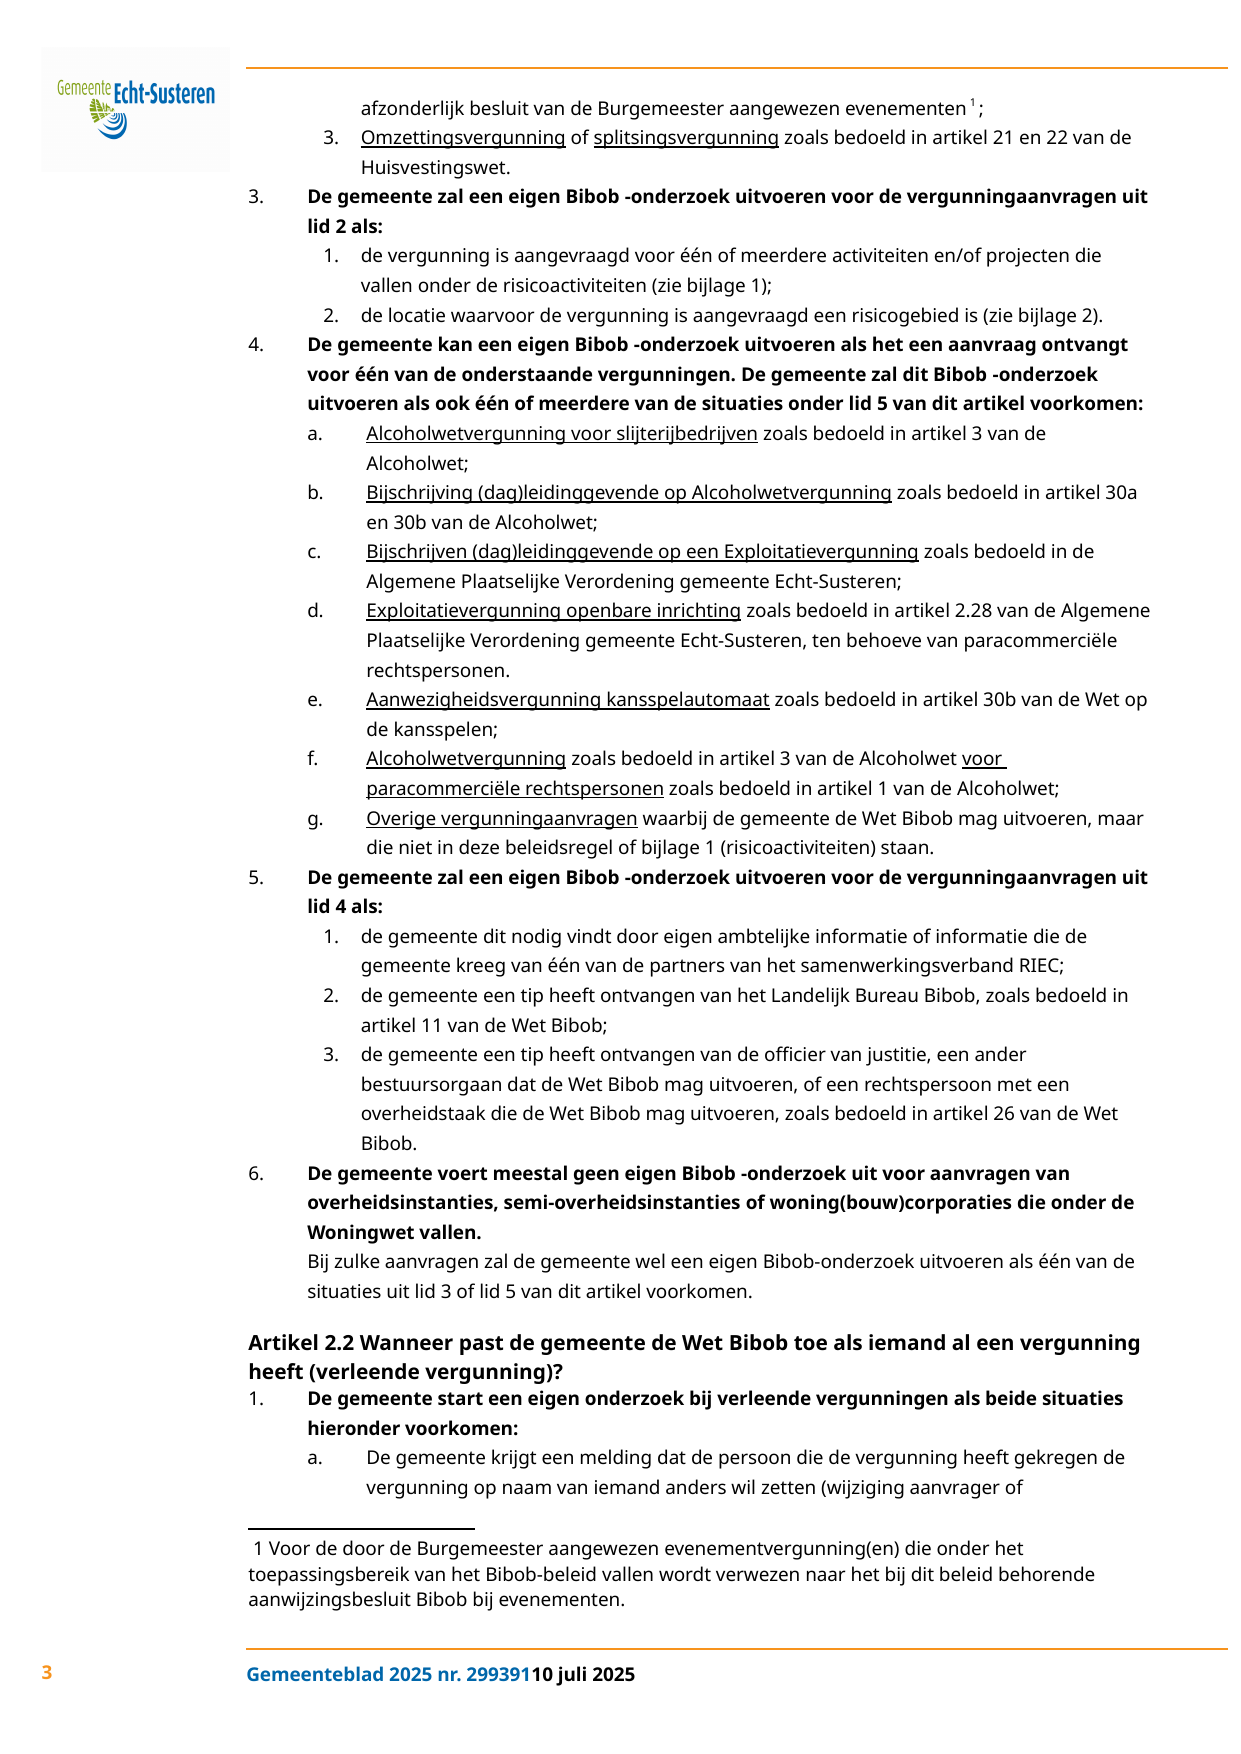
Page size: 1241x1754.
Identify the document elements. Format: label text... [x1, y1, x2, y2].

list Voor de door de Burgemeester aangewezen evenementvergunning(en) die onder het toepassingsbereik van het Bibob-beleid vallen wordt verwezen naar het bij dit beleid behorende aanwijzingsbesluit Bibob bij evenementen. [248, 1535, 1152, 1612]
list Alcoholwetvergunning zoals bedoeld in artikel 3 van de Alcoholwet voor paracommerciële rechtspersonen zoals bedoeld in artikel 1 van de Alcoholwet; [307, 746, 1152, 801]
list de locatie waarvoor de vergunning is aangevraagd een risicogebied is (zie bijlage 2). [323, 302, 1152, 328]
list De gemeente kan een eigen Bibob -onderzoek uitvoeren als het een aanvraag ontvangt voor één van de onderstaande vergunningen. De gemeente zal dit Bibob -onderzoek uitvoeren als ook één of meerdere van de situaties onder lid 5 van dit artikel voorkomen: [248, 331, 1152, 416]
list de gemeente een tip heeft ontvangen van het Landelijk Bureau Bibob, zoals bedoeld in artikel 11 van de Wet Bibob; [323, 982, 1152, 1038]
picture [41, 47, 231, 172]
list de gemeente een tip heeft ontvangen van de officier van justitie, een ander bestuursorgaan dat de Wet Bibob mag uitvoeren, of een rechtspersoon met een overheidstaak die de Wet Bibob mag uitvoeren, zoals bedoeld in artikel 26 van de Wet Bibob. [323, 1041, 1152, 1156]
list Aanwezigheidsvergunning kansspelautomaat zoals bedoeld in artikel 30b van de Wet op de kansspelen; [307, 686, 1152, 742]
list De gemeente start een eigen onderzoek bij verleende vergunningen als beide situaties hieronder voorkomen: [248, 1385, 1152, 1441]
list De gemeente krijgt een melding dat de persoon die de vergunning heeft gekregen de vergunning op naam van iemand anders wil zetten (wijziging aanvrager of [307, 1444, 1152, 1500]
list De gemeente voert meestal geen eigen Bibob -onderzoek uit voor aanvragen van overheidsinstanties, semi-overheidsinstanties of woning(bouw)corporaties die onder de Woningwet vallen. [248, 1160, 1152, 1245]
list De gemeente zal een eigen Bibob -onderzoek uitvoeren voor de vergunningaanvragen uit lid 2 als: [248, 183, 1152, 239]
list Bijschrijving (dag)leidinggevende op Alcoholwetvergunning zoals bedoeld in artikel 30a en 30b van de Alcoholwet; [307, 479, 1152, 535]
list Exploitatievergunning openbare inrichting zoals bedoeld in artikel 2.28 van de Algemene Plaatselijke Verordening gemeente Echt-Susteren, ten behoeve van paracommerciële rechtspersonen. [307, 598, 1152, 683]
list De gemeente zal een eigen Bibob -onderzoek uitvoeren voor de vergunningaanvragen uit lid 4 als: [248, 864, 1152, 919]
text Artikel 2.2 Wanneer past de gemeente de Wet Bibob toe als iemand al een vergunning heeft (verleende vergunning)? [248, 1328, 1152, 1385]
list Alcoholwetvergunning voor slijterijbedrijven zoals bedoeld in artikel 3 van de Alcoholwet; [307, 420, 1152, 476]
list Bijschrijven (dag)leidinggevende op een Exploitatievergunning zoals bedoeld in de Algemene Plaatselijke Verordening gemeente Echt-Susteren; [307, 538, 1152, 594]
list Omzettingsvergunning of splitsingsvergunning zoals bedoeld in artikel 21 en 22 van de Huisvestingswet. [323, 124, 1152, 180]
list de gemeente dit nodig vindt door eigen ambtelijke informatie of informatie die de gemeente kreeg van één van de partners van het samenwerkingsverband RIEC; [323, 923, 1152, 978]
list Bij zulke aanvragen zal de gemeente wel een eigen Bibob-onderzoek uitvoeren als één van de situaties uit lid 3 of lid 5 van dit artikel voorkomen. [248, 1248, 1152, 1304]
list afzonderlijk besluit van de Burgemeester aangewezen evenementen; [323, 95, 1152, 121]
list Overige vergunningaanvragen waarbij de gemeente de Wet Bibob mag uitvoeren, maar die niet in deze beleidsregel of bijlage 1 (risicoactiviteiten) staan. [307, 805, 1152, 860]
list de vergunning is aangevraagd voor één of meerdere activiteiten en/of projecten die vallen onder de risicoactiviteiten (zie bijlage 1); [323, 243, 1152, 298]
